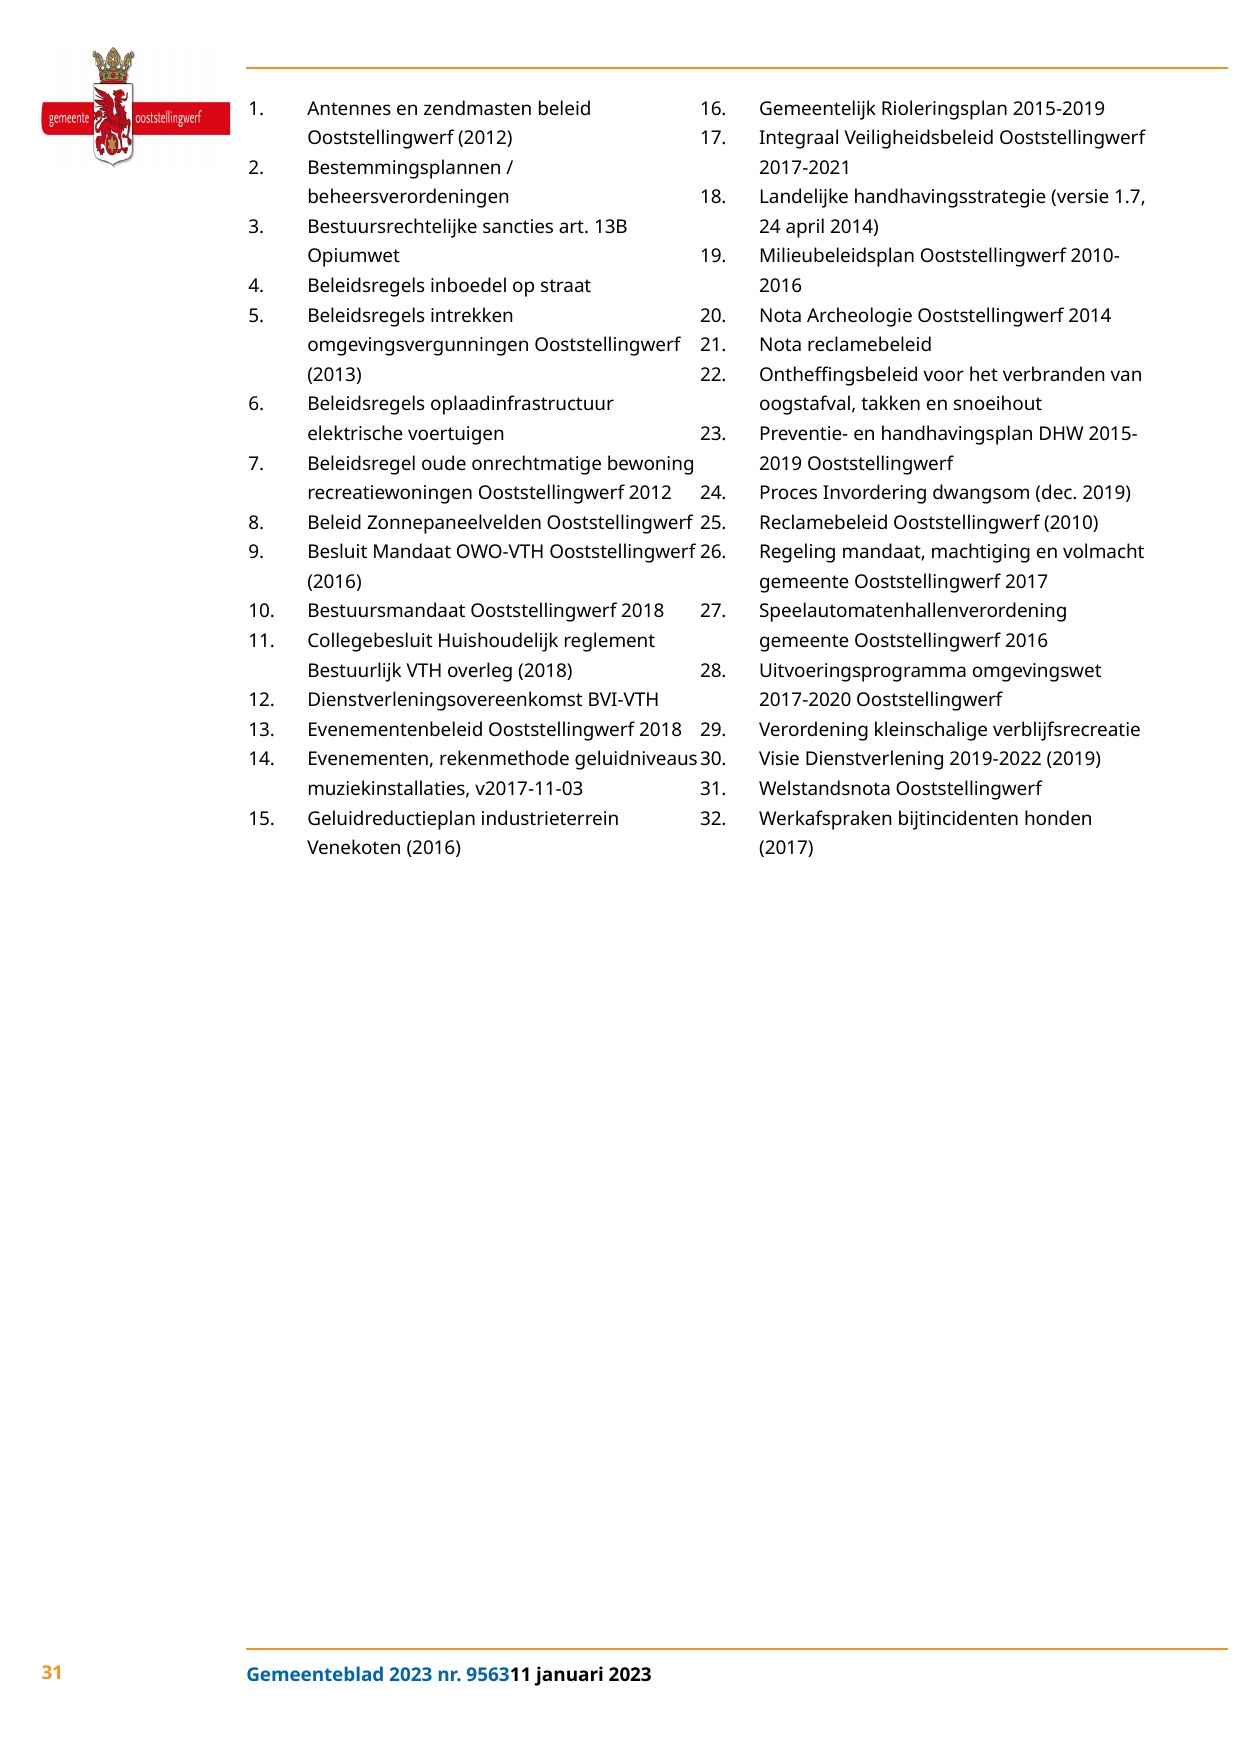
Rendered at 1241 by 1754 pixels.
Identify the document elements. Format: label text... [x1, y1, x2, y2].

table_cell Gemeentelijk Rioleringsplan 2015-2019 Integraal Veiligheidsbeleid Ooststellingwerf 2017-2021 Landelijke handhavingsstrategie (versie 1.7, 24 april 2014) Milieubeleidsplan Ooststellingwerf 2010-2016 Nota Archeologie Ooststellingwerf 2014 Nota reclamebeleid Ontheffingsbeleid voor het verbranden van oogstafval, takken en snoeihout Preventie- en handhavingsplan DHW 2015-2019 Ooststellingwerf Proces Invordering dwangsom (dec. 2019) Reclamebeleid Ooststellingwerf (2010) Regeling mandaat, machtiging en volmacht gemeente Ooststellingwerf 2017 Speelautomatenhallenverordening gemeente Ooststellingwerf 2016 Uitvoeringsprogramma omgevingswet 2017-2020 Ooststellingwerf Verordening kleinschalige verblijfsrecreatie Visie Dienstverlening 2019-2022 (2019) Welstandsnota Ooststellingwerf Werkafspraken bijtincidenten honden (2017) [700, 95, 1152, 860]
picture [41, 47, 231, 172]
table_cell Antennes en zendmasten beleid Ooststellingwerf (2012) Bestemmingsplannen / beheersverordeningen Bestuursrechtelijke sancties art. 13B Opiumwet Beleidsregels inboedel op straat Beleidsregels intrekken omgevingsvergunningen Ooststellingwerf (2013) Beleidsregels oplaadinfrastructuur elektrische voertuigen Beleidsregel oude onrechtmatige bewoning recreatiewoningen Ooststellingwerf 2012 Beleid Zonnepaneelvelden Ooststellingwerf Besluit Mandaat OWO-VTH Ooststellingwerf (2016) Bestuursmandaat Ooststellingwerf 2018 Collegebesluit Huishoudelijk reglement Bestuurlijk VTH overleg (2018) Dienstverleningsovereenkomst BVI-VTH Evenementenbeleid Ooststellingwerf 2018 Evenementen, rekenmethode geluidniveaus muziekinstallaties, v2017-11-03 Geluidreductieplan industrieterrein Venekoten (2016) [248, 95, 700, 860]
